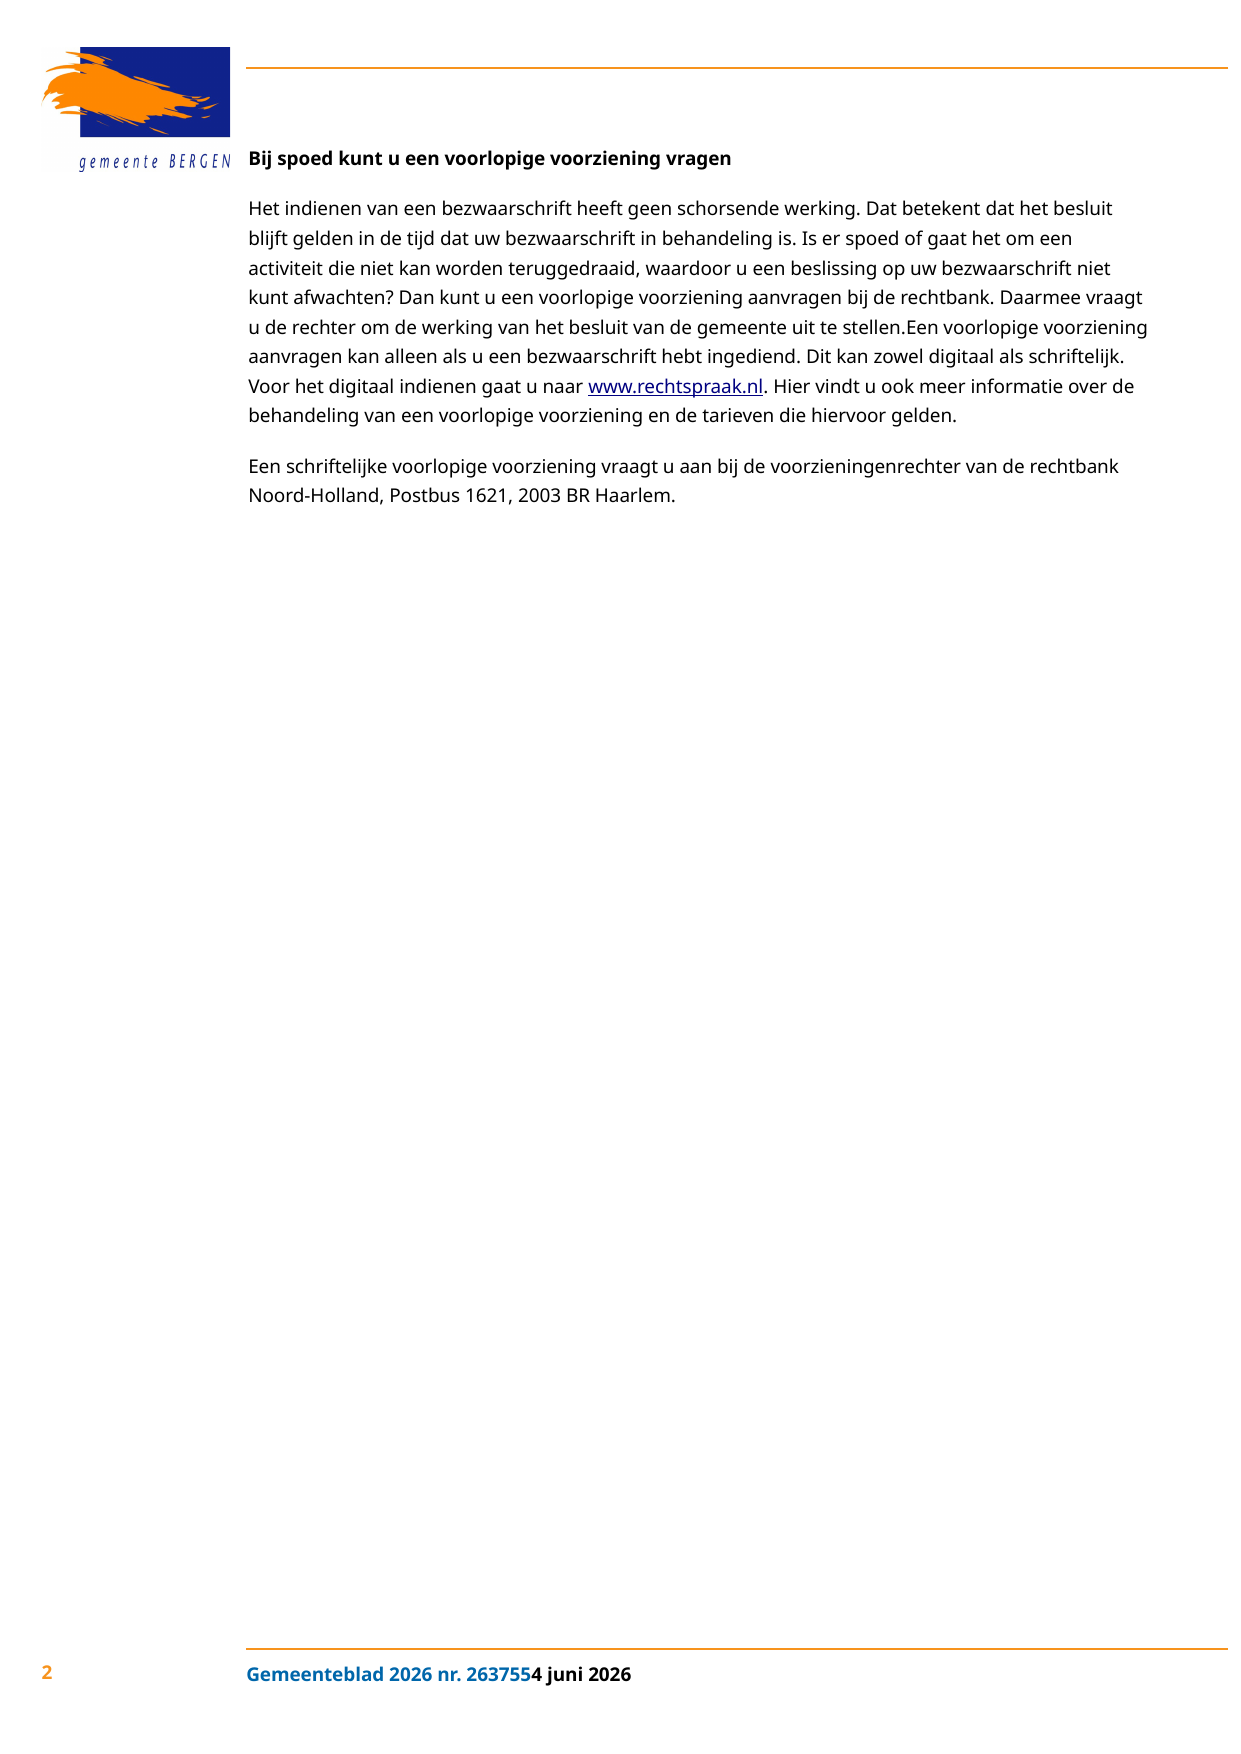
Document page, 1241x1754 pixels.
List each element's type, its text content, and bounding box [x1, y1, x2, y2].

text Het indienen van een bezwaarschrift heeft geen schorsende werking. Dat betekent dat het besluit blijft gelden in de tijd dat uw bezwaarschrift in behandeling is. Is er spoed of gaat het om een activiteit die niet kan worden teruggedraaid, waardoor u een beslissing op uw bezwaarschrift niet kunt afwachten? Dan kunt u een voorlopige voorziening aanvragen bij de rechtbank. Daarmee vraagt u de rechter om de werking van het besluit van de gemeente uit te stellen.Een voorlopige voorziening aanvragen kan alleen als u een bezwaarschrift hebt ingediend. Dit kan zowel digitaal als schriftelijk. Voor het digitaal indienen gaat u naar www.rechtspraak.nl. Hier vindt u ook meer informatie over de behandeling van een voorlopige voorziening en de tarieven die hiervoor gelden. [248, 196, 1152, 428]
picture [41, 47, 231, 172]
text Een schriftelijke voorlopige voorziening vraagt u aan bij de voorzieningenrechter van de rechtbank Noord-Holland, Postbus 1621, 2003 BR Haarlem. [248, 453, 1152, 508]
text Bij spoed kunt u een voorlopige voorziening vragen [248, 145, 1152, 171]
